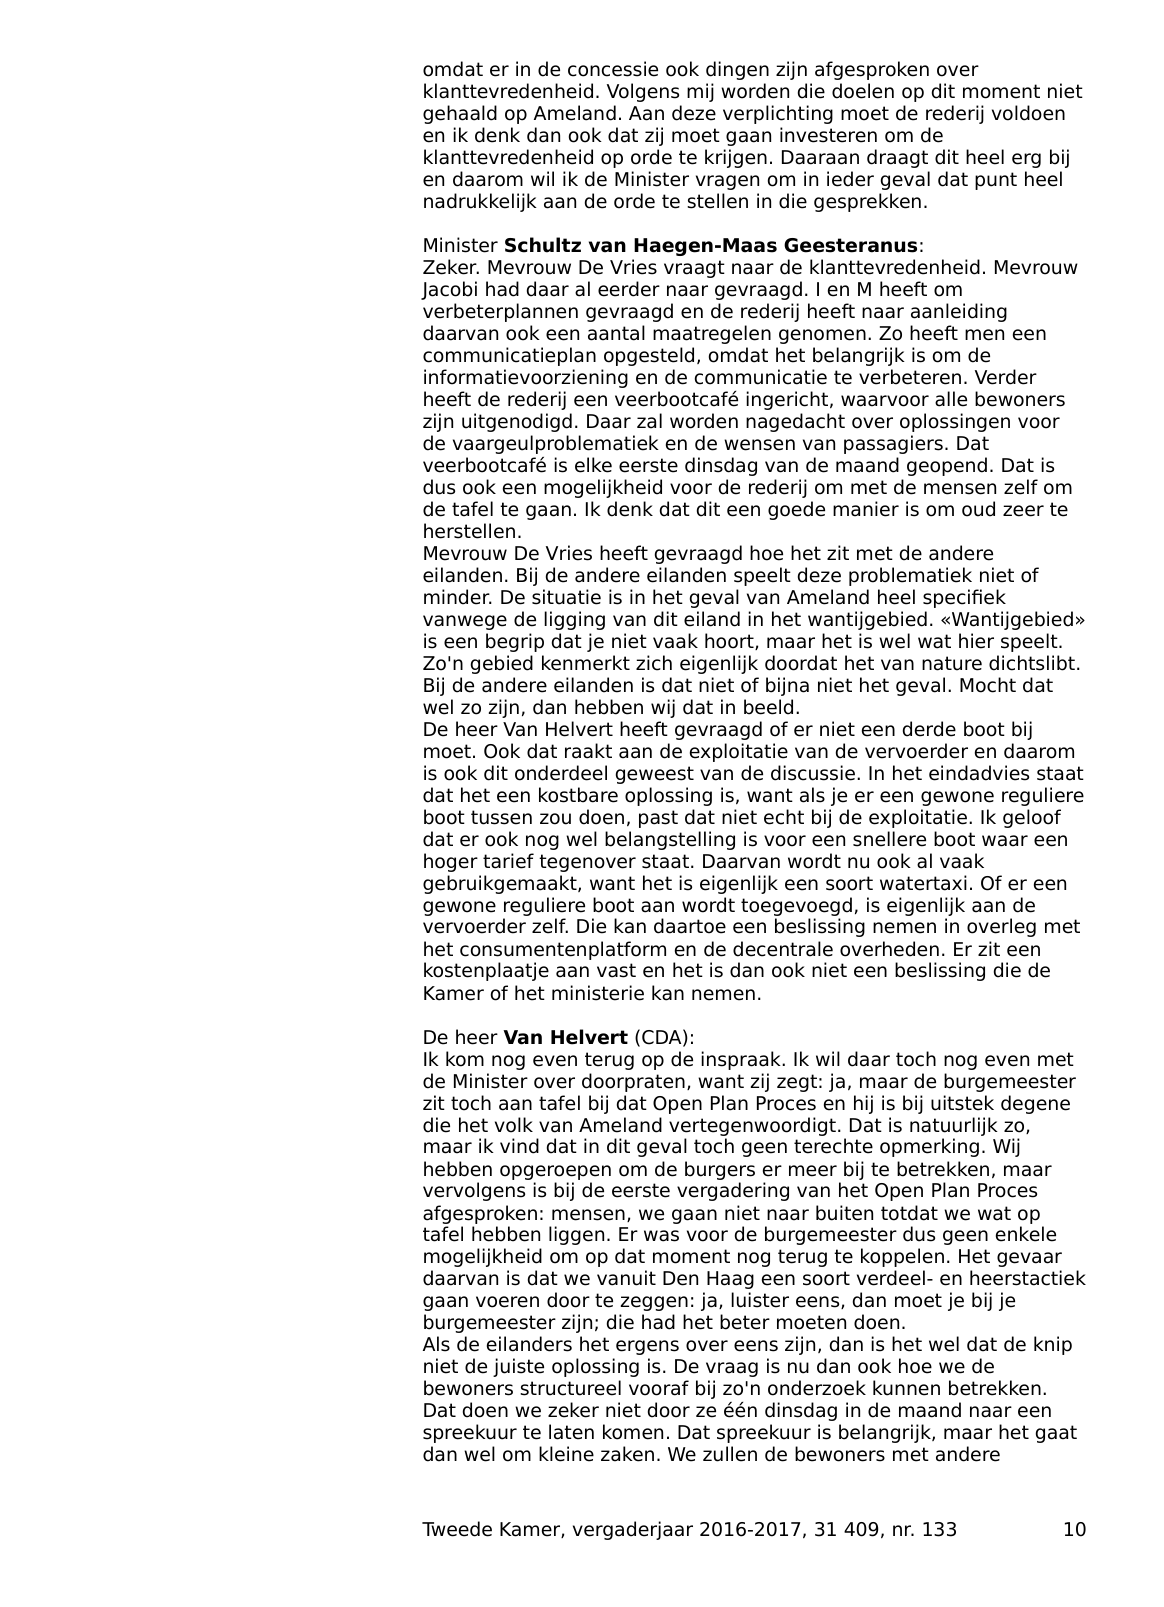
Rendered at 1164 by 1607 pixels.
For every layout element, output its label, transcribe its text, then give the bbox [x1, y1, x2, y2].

text Zeker. Mevrouw De Vries vraagt naar de klanttevredenheid. Mevrouw Jacobi had daar al eerder naar gevraagd. I en M heeft om verbeterplannen gevraagd en de rederij heeft naar aanleiding daarvan ook een aantal maatregelen genomen. Zo heeft men een communicatieplan opgesteld, omdat het belangrijk is om de informatievoorziening en de communicatie te verbeteren. Verder heeft de rederij een veerbootcafé ingericht, waarvoor alle bewoners zijn uitgenodigd. Daar zal worden nagedacht over oplossingen voor de vaargeulproblematiek en de wensen van passagiers. Dat veerbootcafé is elke eerste dinsdag van de maand geopend. Dat is dus ook een mogelijkheid voor de rederij om met de mensen zelf om de tafel te gaan. Ik denk dat dit een goede manier is om oud zeer te herstellen. [422, 257, 1087, 543]
text Mevrouw De Vries heeft gevraagd hoe het zit met de andere eilanden. Bij de andere eilanden speelt deze problematiek niet of minder. De situatie is in het geval van Ameland heel specifiek vanwege de ligging van dit eiland in het wantijgebied. «Wantijgebied» is een begrip dat je niet vaak hoort, maar het is wel wat hier speelt. Zo'n gebied kenmerkt zich eigenlijk doordat het van nature dichtslibt. Bij de andere eilanden is dat niet of bijna niet het geval. Mocht dat wel zo zijn, dan hebben wij dat in beeld. [422, 543, 1087, 719]
text Ik kom nog even terug op de inspraak. Ik wil daar toch nog even met de Minister over doorpraten, want zij zegt: ja, maar de burgemeester zit toch aan tafel bij dat Open Plan Proces en hij is bij uitstek degene die het volk van Ameland vertegenwoordigt. Dat is natuurlijk zo, maar ik vind dat in dit geval toch geen terechte opmerking. Wij hebben opgeroepen om de burgers er meer bij te betrekken, maar vervolgens is bij de eerste vergadering van het Open Plan Proces afgesproken: mensen, we gaan niet naar buiten totdat we wat op tafel hebben liggen. Er was voor de burgemeester dus geen enkele mogelijkheid om op dat moment nog terug te koppelen. Het gevaar daarvan is dat we vanuit Den Haag een soort verdeel- en heerstactiek gaan voeren door te zeggen: ja, luister eens, dan moet je bij je burgemeester zijn; die had het beter moeten doen. [422, 1048, 1087, 1334]
text Als de eilanders het ergens over eens zijn, dan is het wel dat de knip niet de juiste oplossing is. De vraag is nu dan ook hoe we de bewoners structureel vooraf bij zo'n onderzoek kunnen betrekken. Dat doen we zeker niet door ze één dinsdag in de maand naar een spreekuur te laten komen. Dat spreekuur is belangrijk, maar het gaat dan wel om kleine zaken. We zullen de bewoners met andere [422, 1334, 1087, 1466]
text De heer Van Helvert heeft gevraagd of er niet een derde boot bij moet. Ook dat raakt aan de exploitatie van de vervoerder en daarom is ook dit onderdeel geweest van de discussie. In het eindadvies staat dat het een kostbare oplossing is, want als je er een gewone reguliere boot tussen zou doen, past dat niet echt bij de exploitatie. Ik geloof dat er ook nog wel belangstelling is voor een snellere boot waar een hoger tarief tegenover staat. Daarvan wordt nu ook al vaak gebruikgemaakt, want het is eigenlijk een soort watertaxi. Of er een gewone reguliere boot aan wordt toegevoegd, is eigenlijk aan de vervoerder zelf. Die kan daartoe een beslissing nemen in overleg met het consumentenplatform en de decentrale overheden. Er zit een kostenplaatje aan vast en het is dan ook niet een beslissing die de Kamer of het ministerie kan nemen. [422, 719, 1087, 1004]
text De heer Van Helvert (CDA): [422, 1027, 1087, 1048]
text Minister Schultz van Haegen-Maas Geesteranus: [422, 235, 1087, 257]
text omdat er in de concessie ook dingen zijn afgesproken over klanttevredenheid. Volgens mij worden die doelen op dit moment niet gehaald op Ameland. Aan deze verplichting moet de rederij voldoen en ik denk dan ook dat zij moet gaan investeren om de klanttevredenheid op orde te krijgen. Daaraan draagt dit heel erg bij en daarom wil ik de Minister vragen om in ieder geval dat punt heel nadrukkelijk aan de orde te stellen in die gesprekken. [422, 59, 1087, 213]
